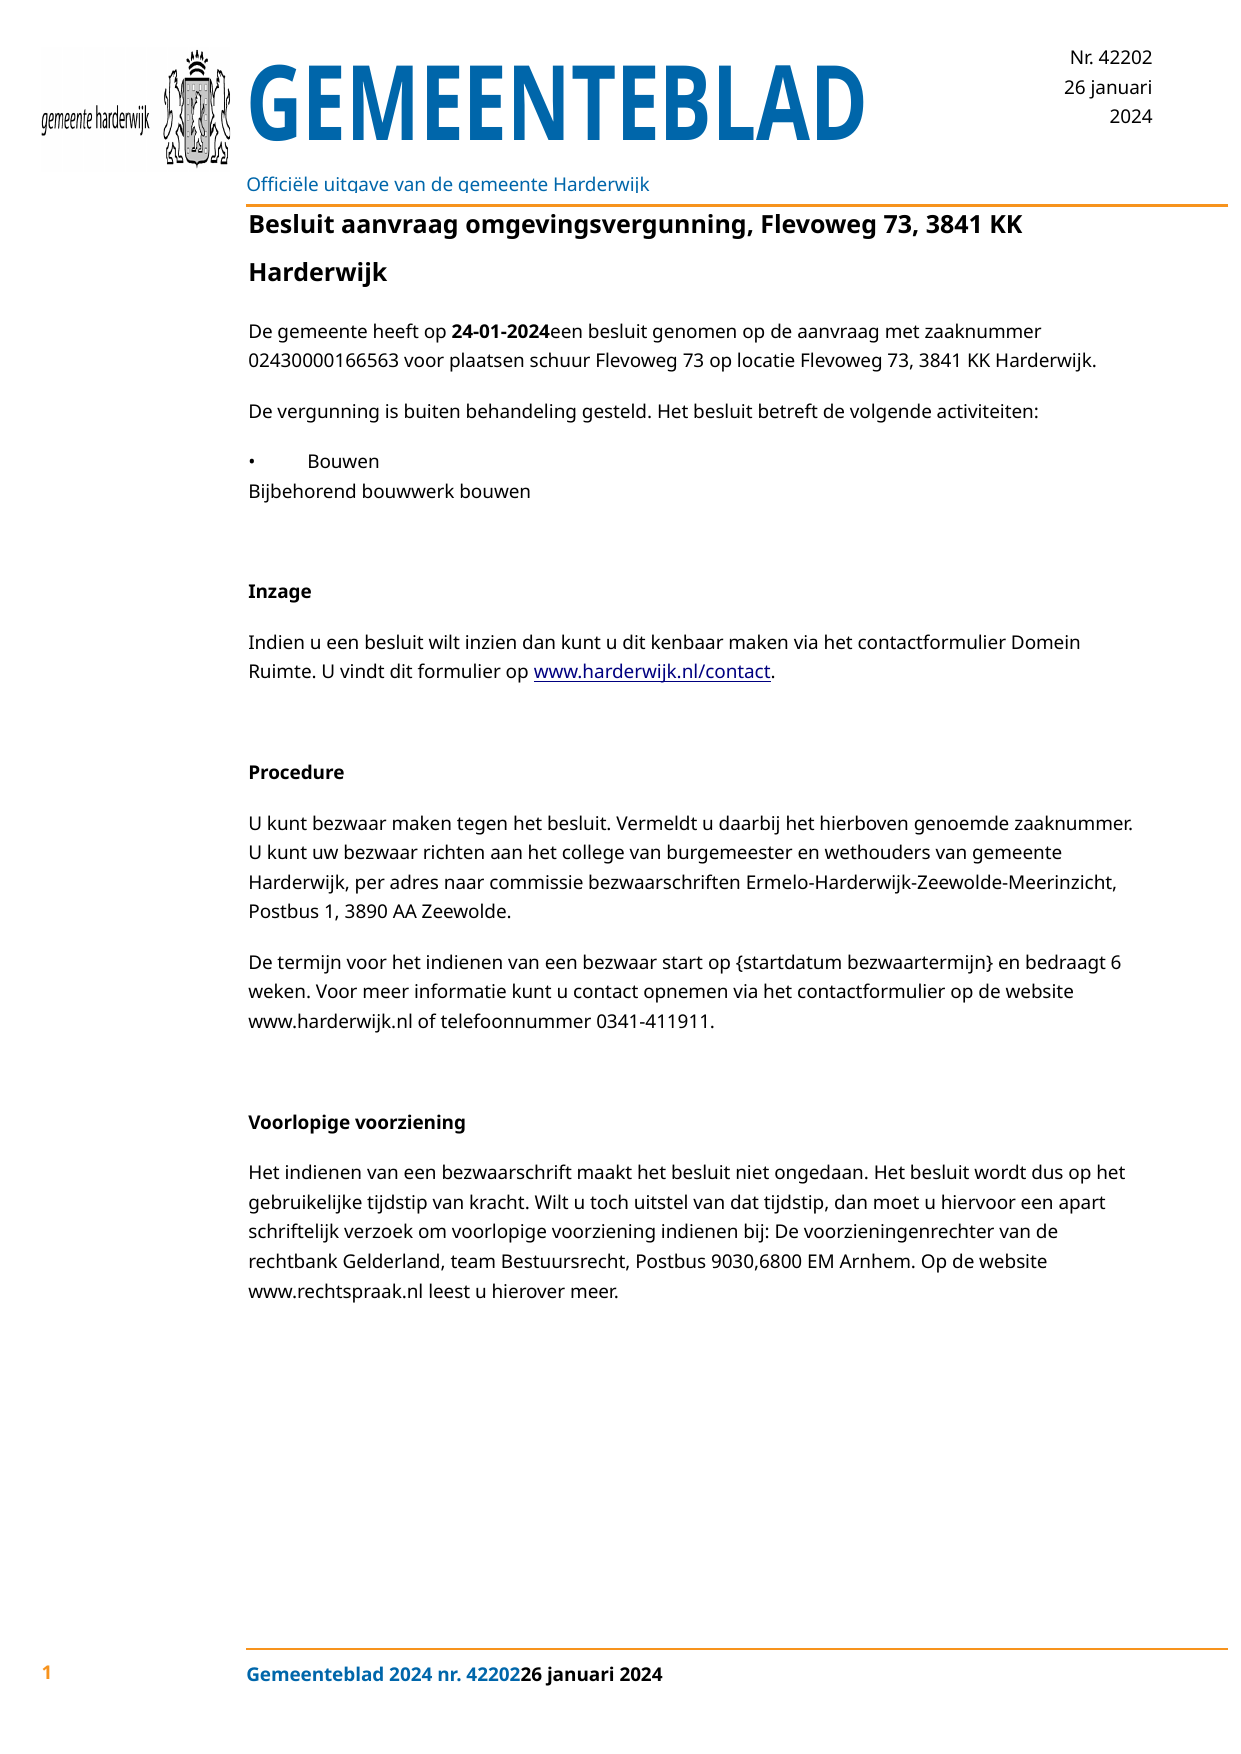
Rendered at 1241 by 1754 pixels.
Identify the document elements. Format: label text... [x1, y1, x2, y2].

text Inzage [248, 579, 1152, 604]
picture [41, 47, 231, 172]
text De gemeente heeft op 24-01-2024een besluit genomen op de aanvraag met zaaknummer 02430000166563 voor plaatsen schuur Flevoweg 73 op locatie Flevoweg 73, 3841 KK Harderwijk. [248, 318, 1152, 373]
text U kunt bezwaar maken tegen het besluit. Vermeldt u daarbij het hierboven genoemde zaaknummer. U kunt uw bezwaar richten aan het college van burgemeester en wethouders van gemeente Harderwijk, per adres naar commissie bezwaarschriften Ermelo-Harderwijk-Zeewolde-Meerinzicht, Postbus 1, 3890 AA Zeewolde. [248, 810, 1152, 924]
text Procedure [248, 759, 1152, 785]
text De termijn voor het indienen van een bezwaar start op {startdatum bezwaartermijn} en bedraagt 6 weken. Voor meer informatie kunt u contact opnemen via het contactformulier op de website www.harderwijk.nl of telefoonnummer 0341-411911. [248, 949, 1152, 1034]
list Bouwen [248, 448, 1152, 474]
text Indien u een besluit wilt inzien dan kunt u dit kenbaar maken via het contactformulier Domein Ruimte. U vindt dit formulier op www.harderwijk.nl/contact. [248, 629, 1152, 684]
text De vergunning is buiten behandeling gesteld. Het besluit betreft de volgende activiteiten: [248, 398, 1152, 424]
text Voorlopige voorziening [248, 1109, 1152, 1135]
text Besluit aanvraag omgevingsvergunning, Flevoweg 73, 3841 KK Harderwijk [248, 207, 1152, 288]
text Bijbehorend bouwwerk bouwen [248, 478, 1152, 504]
text Het indienen van een bezwaarschrift maakt het besluit niet ongedaan. Het besluit wordt dus op het gebruikelijke tijdstip van kracht. Wilt u toch uitstel van dat tijdstip, dan moet u hiervoor een apart schriftelijk verzoek om voorlopige voorziening indienen bij: De voorzieningenrechter van de rechtbank Gelderland, team Bestuursrecht, Postbus 9030,6800 EM Arnhem. Op de website www.rechtspraak.nl leest u hierover meer. [248, 1159, 1152, 1304]
